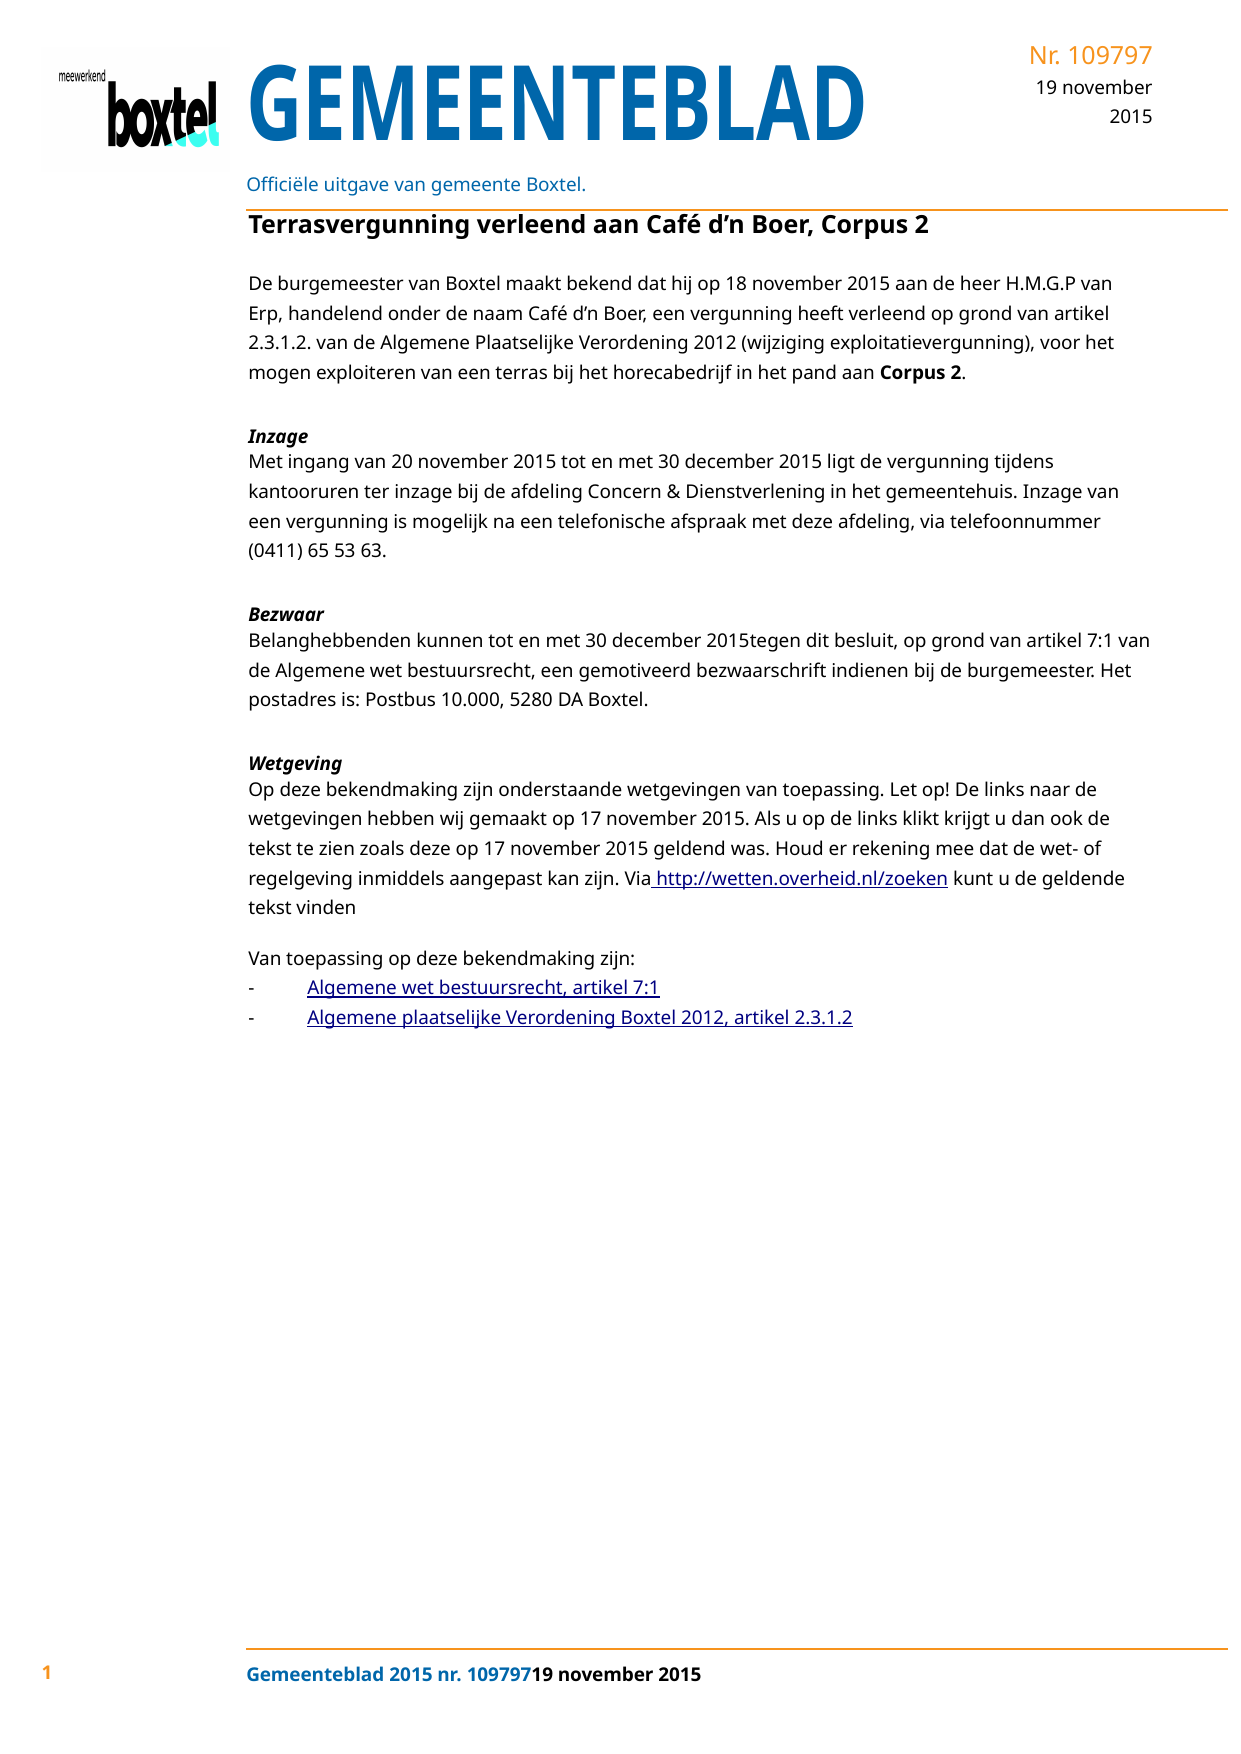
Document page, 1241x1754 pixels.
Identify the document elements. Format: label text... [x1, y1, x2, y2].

text Belanghebbenden kunnen tot en met 30 december 2015tegen dit besluit, op grond van artikel 7:1 van de Algemene wet bestuursrecht, een gemotiveerd bezwaarschrift indienen bij de burgemeester. Het postadres is: Postbus 10.000, 5280 DA Boxtel. [248, 627, 1152, 712]
text Terrasvergunning verleend aan Café d’n Boer, Corpus 2 [248, 211, 1152, 241]
text Op deze bekendmaking zijn onderstaande wetgevingen van toepassing. Let op! De links naar de wetgevingen hebben wij gemaakt op 17 november 2015. Als u op de links klikt krijgt u dan ook de tekst te zien zoals deze op 17 november 2015 geldend was. Houd er rekening mee dat de wet- of regelgeving inmiddels aangepast kan zijn. Via http://wetten.overheid.nl/zoeken kunt u de geldende tekst vinden [248, 776, 1152, 920]
list Algemene wet bestuursrecht, artikel 7:1 [248, 974, 1152, 1000]
picture [41, 47, 231, 172]
text Bezwaar [248, 601, 1152, 627]
text Van toepassing op deze bekendmaking zijn: [248, 945, 1152, 971]
text Met ingang van 20 november 2015 tot en met 30 december 2015 ligt de vergunning tijdens kantooruren ter inzage bij de afdeling Concern & Dienstverlening in het gemeentehuis. Inzage van een vergunning is mogelijk na een telefonische afspraak met deze afdeling, via telefoonnummer (0411) 65 53 63. [248, 449, 1152, 563]
text Wetgeving [248, 750, 1152, 776]
text Inzage [248, 423, 1152, 449]
list Algemene plaatselijke Verordening Boxtel 2012, artikel 2.3.1.2 [248, 1004, 1152, 1030]
text De burgemeester van Boxtel maakt bekend dat hij op 18 november 2015 aan de heer H.M.G.P van Erp, handelend onder de naam Café d’n Boer, een vergunning heeft verleend op grond van artikel 2.3.1.2. van de Algemene Plaatselijke Verordening 2012 (wijziging exploitatievergunning), voor het mogen exploiteren van een terras bij het horecabedrijf in het pand aan Corpus 2. [248, 270, 1152, 385]
